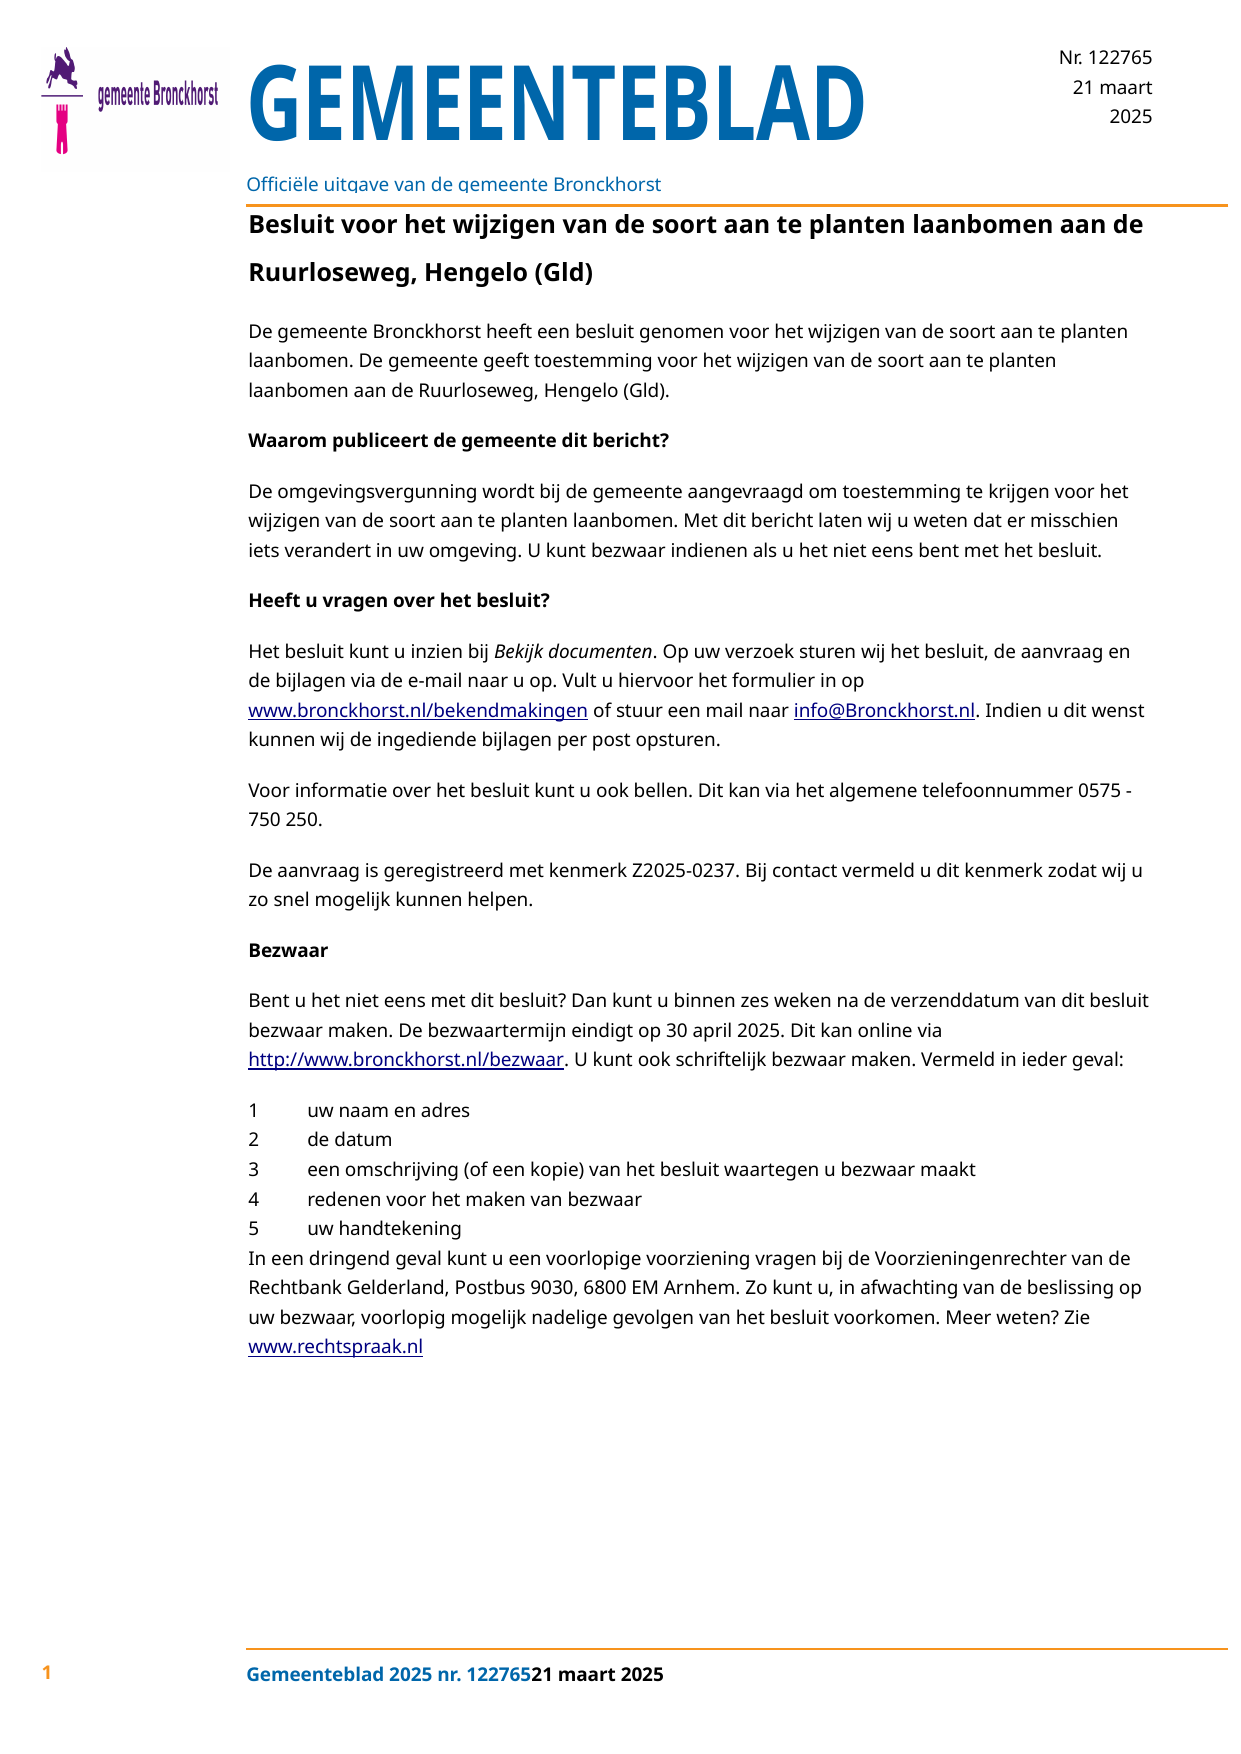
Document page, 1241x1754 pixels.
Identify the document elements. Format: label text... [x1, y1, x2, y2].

list redenen voor het maken van bezwaar [248, 1186, 1152, 1212]
text Bent u het niet eens met dit besluit? Dan kunt u binnen zes weken na de verzenddatum van dit besluit bezwaar maken. De bezwaartermijn eindigt op 30 april 2025. Dit kan online via http://www.bronckhorst.nl/bezwaar. U kunt ook schriftelijk bezwaar maken. Vermeld in ieder geval: [248, 987, 1152, 1072]
text Heeft u vragen over het besluit? [248, 587, 1152, 613]
text De aanvraag is geregistreerd met kenmerk Z2025-0237. Bij contact vermeld u dit kenmerk zodat wij u zo snel mogelijk kunnen helpen. [248, 857, 1152, 912]
picture [41, 47, 231, 172]
text In een dringend geval kunt u een voorlopige voorziening vragen bij de Voorzieningenrechter van de Rechtbank Gelderland, Postbus 9030, 6800 EM Arnhem. Zo kunt u, in afwachting van de beslissing op uw bezwaar, voorlopig mogelijk nadelige gevolgen van het besluit voorkomen. Meer weten? Zie www.rechtspraak.nl [248, 1245, 1152, 1359]
text Bezwaar [248, 937, 1152, 963]
list uw naam en adres [248, 1097, 1152, 1123]
text Voor informatie over het besluit kunt u ook bellen. Dit kan via het algemene telefoonnummer 0575 - 750 250. [248, 777, 1152, 832]
text De omgevingsvergunning wordt bij de gemeente aangevraagd om toestemming te krijgen voor het wijzigen van de soort aan te planten laanbomen. Met dit bericht laten wij u weten dat er misschien iets verandert in uw omgeving. U kunt bezwaar indienen als u het niet eens bent met het besluit. [248, 478, 1152, 563]
list een omschrijving (of een kopie) van het besluit waartegen u bezwaar maakt [248, 1156, 1152, 1182]
text Het besluit kunt u inzien bij Bekijk documenten. Op uw verzoek sturen wij het besluit, de aanvraag en de bijlagen via de e-mail naar u op. Vult u hiervoor het formulier in op www.bronckhorst.nl/bekendmakingen of stuur een mail naar info@Bronckhorst.nl. Indien u dit wenst kunnen wij de ingediende bijlagen per post opsturen. [248, 638, 1152, 752]
text Waarom publiceert de gemeente dit bericht? [248, 427, 1152, 453]
text Besluit voor het wijzigen van de soort aan te planten laanbomen aan de Ruurloseweg, Hengelo (Gld) [248, 207, 1152, 288]
list uw handtekening [248, 1215, 1152, 1241]
text De gemeente Bronckhorst heeft een besluit genomen voor het wijzigen van de soort aan te planten laanbomen. De gemeente geeft toestemming voor het wijzigen van de soort aan te planten laanbomen aan de Ruurloseweg, Hengelo (Gld). [248, 318, 1152, 403]
list de datum [248, 1127, 1152, 1152]
